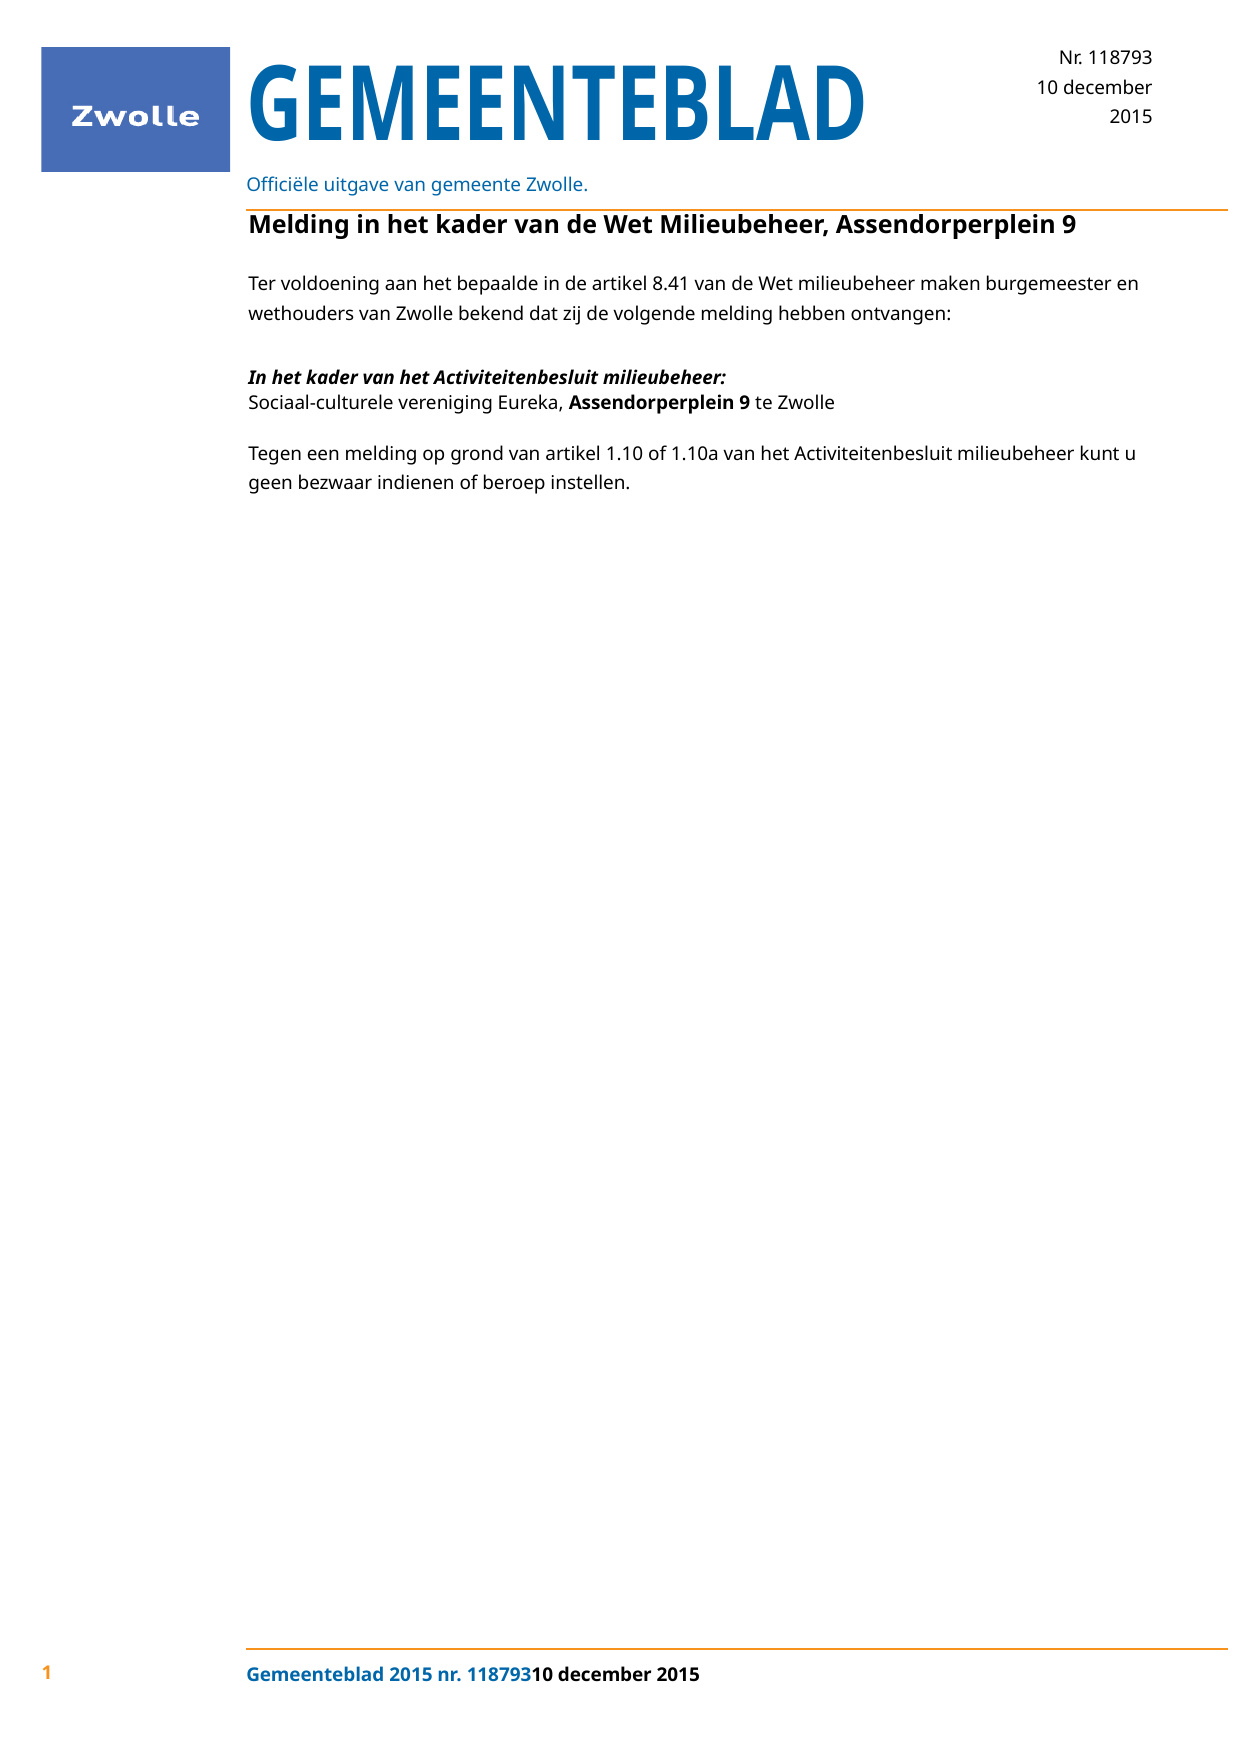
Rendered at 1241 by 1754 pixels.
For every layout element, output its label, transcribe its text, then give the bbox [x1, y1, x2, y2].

text Melding in het kader van de Wet Milieubeheer, Assendorperplein 9 [248, 211, 1152, 241]
text In het kader van het Activiteitenbesluit milieubeheer: [248, 364, 1152, 389]
text Sociaal-culturele vereniging Eureka, Assendorperplein 9 te Zwolle [248, 389, 1152, 415]
picture [41, 47, 231, 172]
text Tegen een melding op grond van artikel 1.10 of 1.10a van het Activiteitenbesluit milieubeheer kunt u geen bezwaar indienen of beroep instellen. [248, 440, 1152, 495]
text Ter voldoening aan het bepaalde in de artikel 8.41 van de Wet milieubeheer maken burgemeester en wethouders van Zwolle bekend dat zij de volgende melding hebben ontvangen: [248, 270, 1152, 326]
